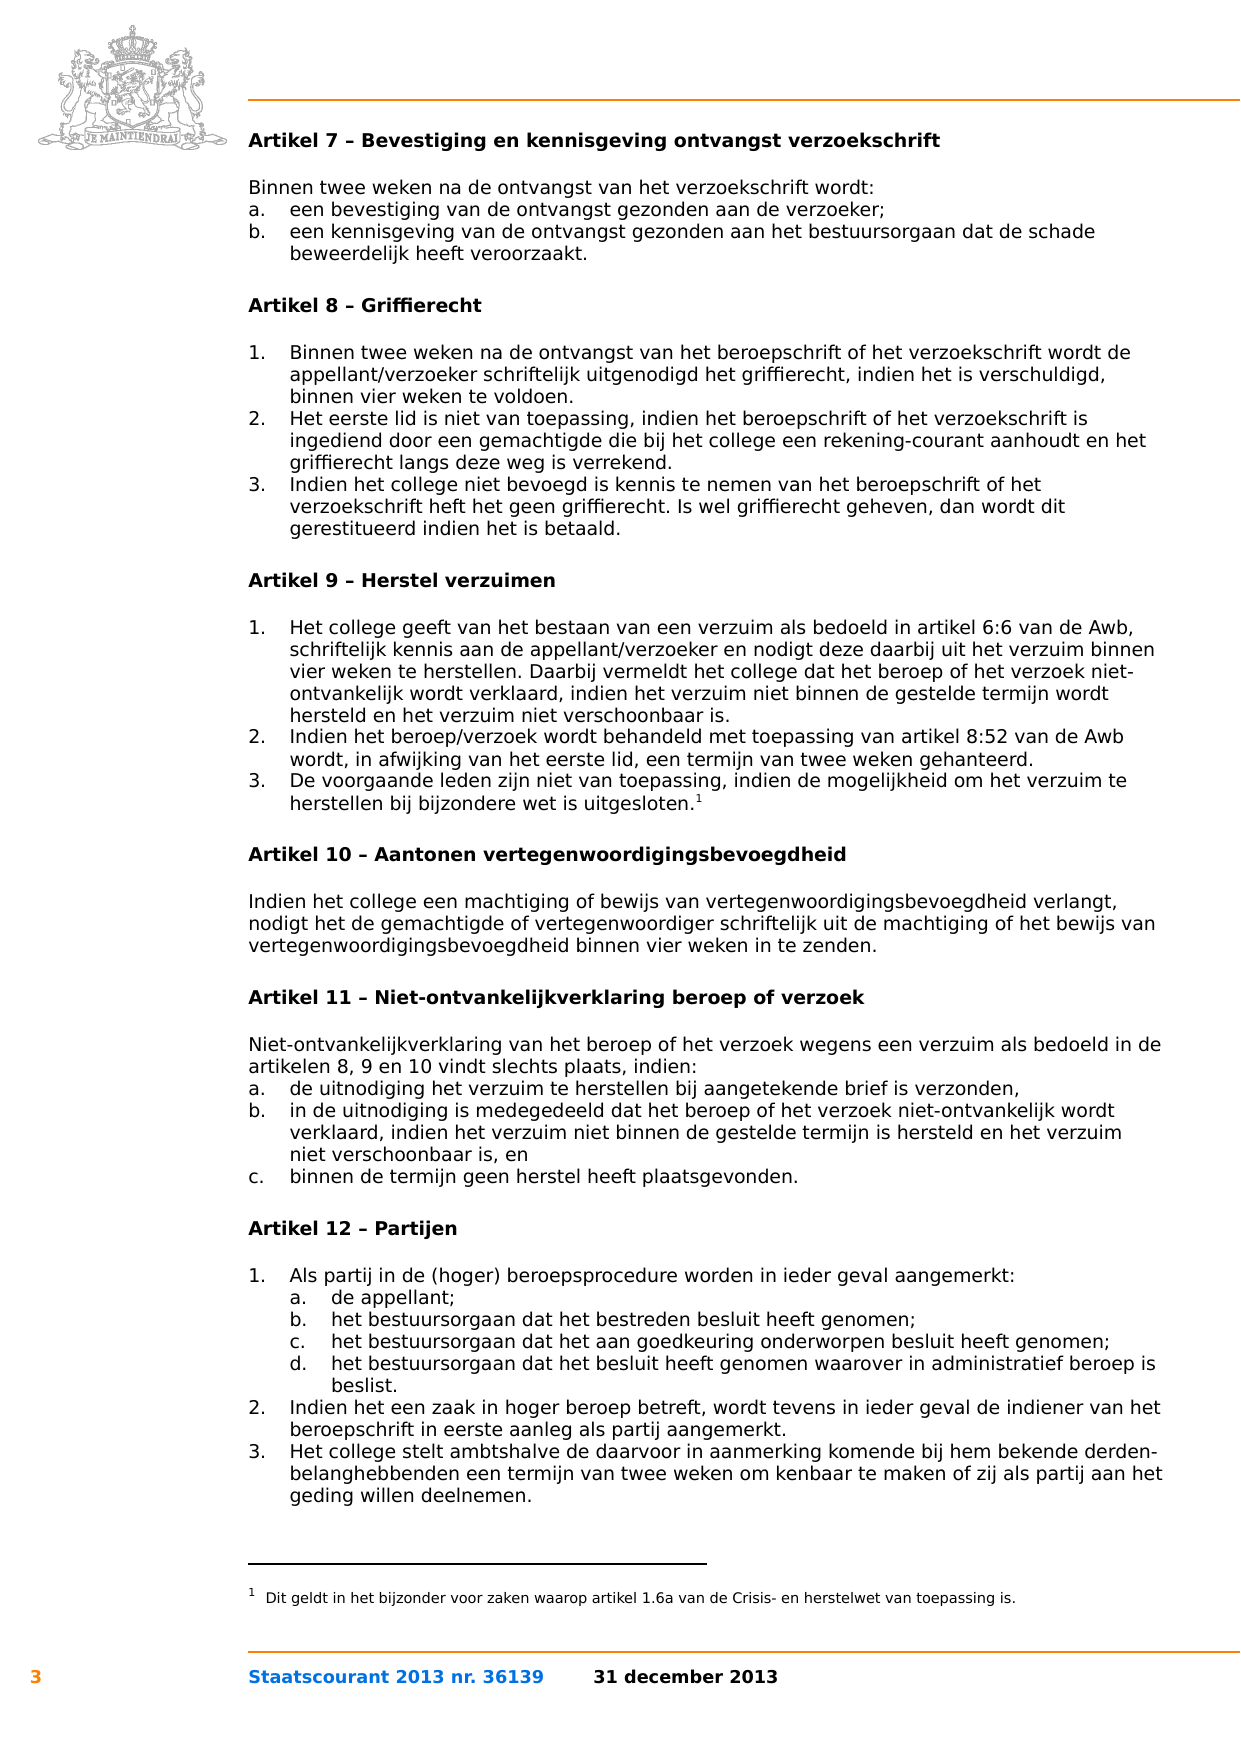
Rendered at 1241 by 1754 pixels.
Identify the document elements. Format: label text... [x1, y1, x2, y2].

subtitle Artikel 10 – Aantonen vertegenwoordigingsbevoegdheid [248, 844, 1163, 866]
text 3. De voorgaande leden zijn niet van toepassing, indien de mogelijkheid om het verzuim te herstellen bij bijzondere wet is uitgesloten. [248, 770, 1163, 814]
text Niet-ontvankelijkverklaring van het beroep of het verzoek wegens een verzuim als bedoeld in de artikelen 8, 9 en 10 vindt slechts plaats, indien: [248, 1034, 1163, 1078]
text b. een kennisgeving van de ontvangst gezonden aan het bestuursorgaan dat de schade beweerdelijk heeft veroorzaakt. [248, 221, 1163, 265]
text 2. Indien het een zaak in hoger beroep betreft, wordt tevens in ieder geval de indiener van het beroepschrift in eerste aanleg als partij aangemerkt. [248, 1397, 1163, 1441]
text 2. Indien het beroep/verzoek wordt behandeld met toepassing van artikel 8:52 van de Awb wordt, in afwijking van het eerste lid, een termijn van twee weken gehanteerd. [248, 726, 1163, 770]
text Indien het college een machtiging of bewijs van vertegenwoordigingsbevoegdheid verlangt, nodigt het de gemachtigde of vertegenwoordiger schriftelijk uit de machtiging of het bewijs van vertegenwoordigingsbevoegdheid binnen vier weken in te zenden. [248, 891, 1163, 957]
text Binnen twee weken na de ontvangst van het verzoekschrift wordt: [248, 177, 1163, 199]
text b. in de uitnodiging is medegedeeld dat het beroep of het verzoek niet-ontvankelijk wordt verklaard, indien het verzuim niet binnen de gestelde termijn is hersteld en het verzuim niet verschoonbaar is, en [248, 1100, 1163, 1166]
text Dit geldt in het bijzonder voor zaken waarop artikel 1.6a van de Crisis- en herstelwet van toepassing is. [248, 1586, 1163, 1608]
text d. het bestuursorgaan dat het besluit heeft genomen waarover in administratief beroep is beslist. [289, 1353, 1163, 1397]
subtitle Artikel 8 – Griffierecht [248, 295, 1163, 317]
text c. binnen de termijn geen herstel heeft plaatsgevonden. [248, 1166, 1163, 1188]
subtitle Artikel 12 – Partijen [248, 1218, 1163, 1240]
text 1. Het college geeft van het bestaan van een verzuim als bedoeld in artikel 6:6 van de Awb, schriftelijk kennis aan de appellant/verzoeker en nodigt deze daarbij uit het verzuim binnen vier weken te herstellen. Daarbij vermeldt het college dat het beroep of het verzoek niet-ontvankelijk wordt verklaard, indien het verzuim niet binnen de gestelde termijn wordt hersteld en het verzuim niet verschoonbaar is. [248, 617, 1163, 726]
subtitle Artikel 7 – Bevestiging en kennisgeving ontvangst verzoekschrift [248, 130, 1163, 152]
text 1. Binnen twee weken na de ontvangst van het beroepschrift of het verzoekschrift wordt de appellant/verzoeker schriftelijk uitgenodigd het griffierecht, indien het is verschuldigd, binnen vier weken te voldoen. [248, 342, 1163, 408]
text 3. Indien het college niet bevoegd is kennis te nemen van het beroepschrift of het verzoekschrift heft het geen griffierecht. Is wel griffierecht geheven, dan wordt dit gerestitueerd indien het is betaald. [248, 474, 1163, 539]
subtitle Artikel 11 – Niet-ontvankelijkverklaring beroep of verzoek [248, 987, 1163, 1009]
text a. een bevestiging van de ontvangst gezonden aan de verzoeker; [248, 199, 1163, 221]
text a. de uitnodiging het verzuim te herstellen bij aangetekende brief is verzonden, [248, 1078, 1163, 1100]
picture [38, 25, 227, 150]
text b. het bestuursorgaan dat het bestreden besluit heeft genomen; [289, 1309, 1163, 1331]
text 1. Als partij in de (hoger) beroepsprocedure worden in ieder geval aangemerkt: [248, 1265, 1163, 1287]
text 2. Het eerste lid is niet van toepassing, indien het beroepschrift of het verzoekschrift is ingediend door een gemachtigde die bij het college een rekening-courant aanhoudt en het griffierecht langs deze weg is verrekend. [248, 408, 1163, 474]
text a. de appellant; [289, 1287, 1163, 1309]
subtitle Artikel 9 – Herstel verzuimen [248, 569, 1163, 592]
text 3. Het college stelt ambtshalve de daarvoor in aanmerking komende bij hem bekende derden-belanghebbenden een termijn van twee weken om kenbaar te maken of zij als partij aan het geding willen deelnemen. [248, 1441, 1163, 1507]
text c. het bestuursorgaan dat het aan goedkeuring onderworpen besluit heeft genomen; [289, 1331, 1163, 1353]
